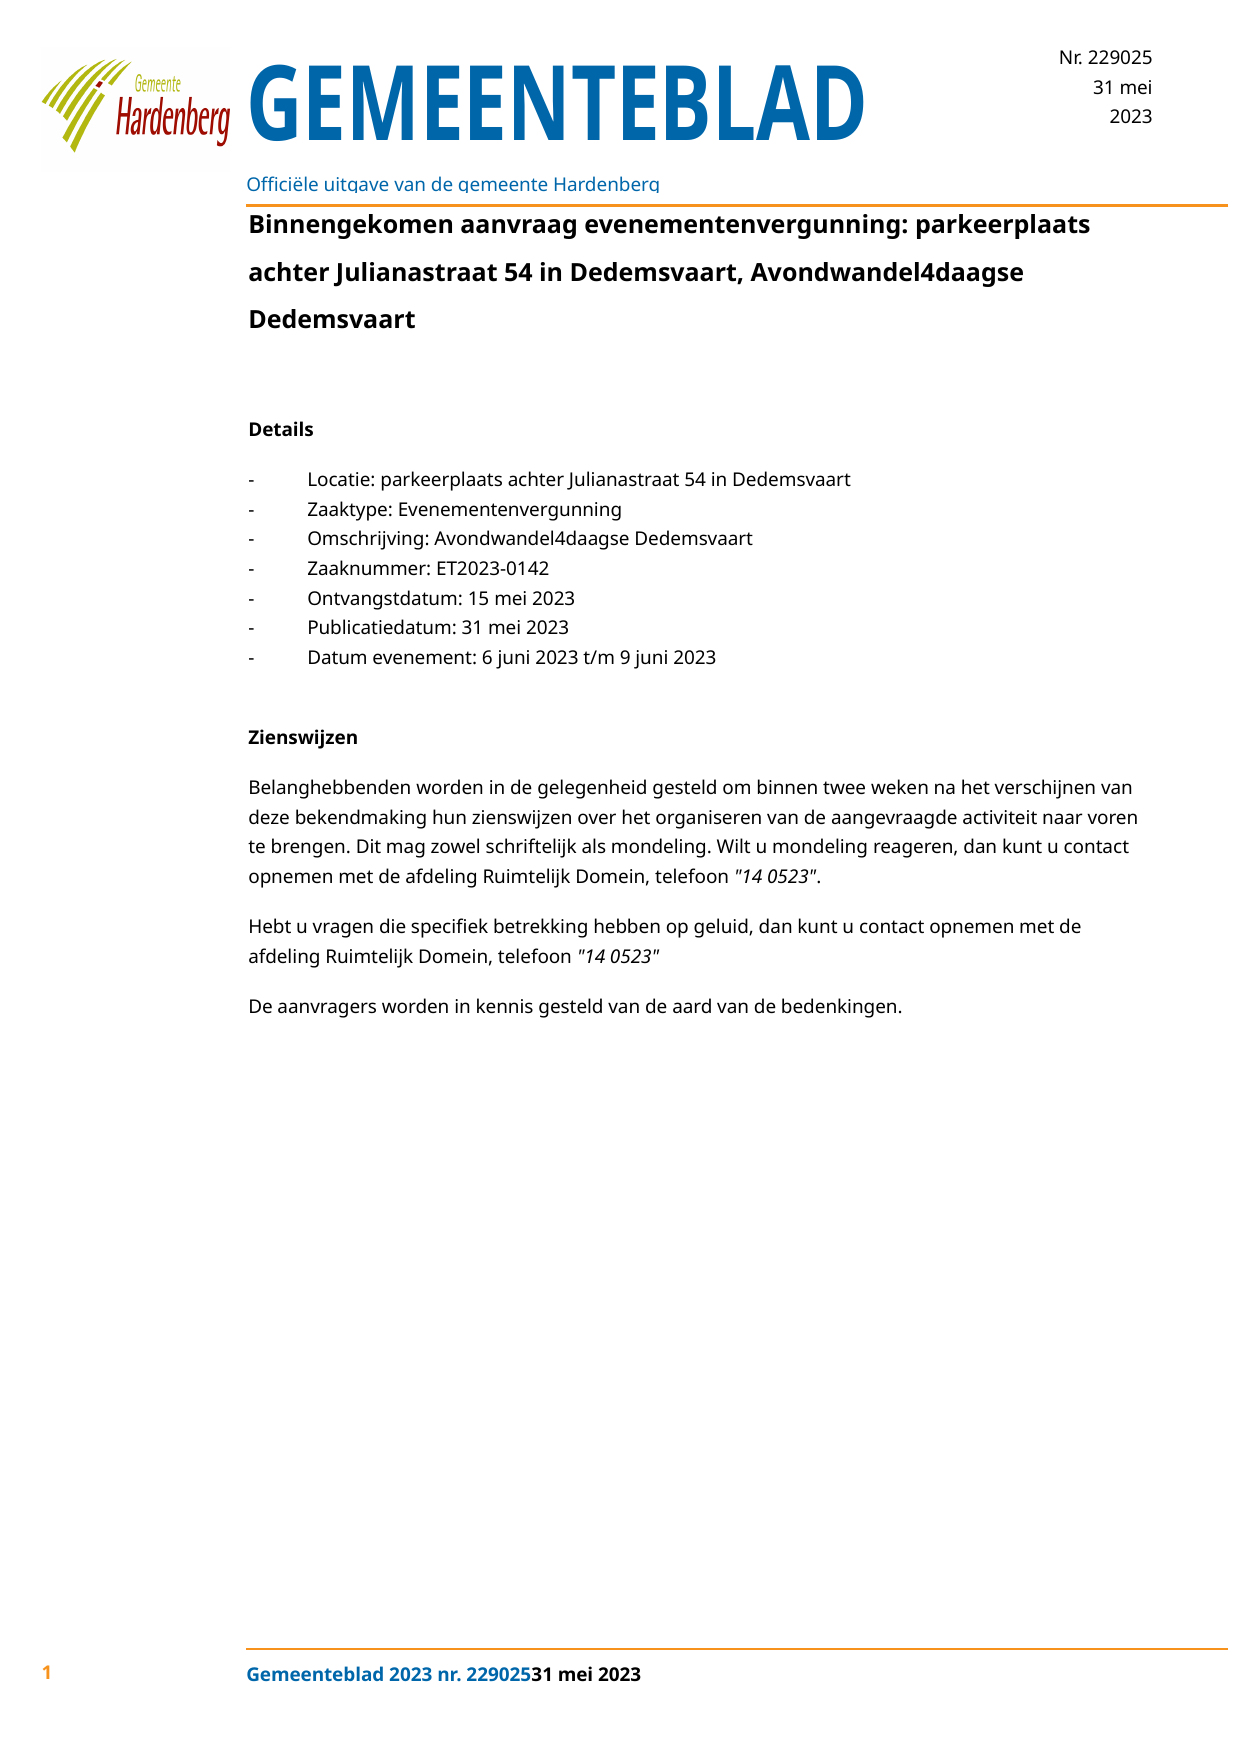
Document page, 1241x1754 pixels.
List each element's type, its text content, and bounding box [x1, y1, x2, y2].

text De aanvragers worden in kennis gesteld van de aard van de bedenkingen. [248, 993, 1152, 1019]
list Zaaktype: Evenementenvergunning [248, 496, 1152, 522]
text Binnengekomen aanvraag evenementenvergunning: parkeerplaats achter Julianastraat 54 in Dedemsvaart, Avondwandel4daagse Dedemsvaart [248, 207, 1152, 336]
text Zienswijzen [248, 724, 1152, 749]
text Hebt u vragen die specifiek betrekking hebben op geluid, dan kunt u contact opnemen met de afdeling Ruimtelijk Domein, telefoon "14 0523" [248, 913, 1152, 969]
text Belanghebbenden worden in de gelegenheid gesteld om binnen twee weken na het verschijnen van deze bekendmaking hun zienswijzen over het organiseren van de aangevraagde activiteit naar voren te brengen. Dit mag zowel schriftelijk als mondeling. Wilt u mondeling reageren, dan kunt u contact opnemen met de afdeling Ruimtelijk Domein, telefoon "14 0523". [248, 774, 1152, 889]
text Details [248, 416, 1152, 442]
picture [41, 47, 231, 172]
list Locatie: parkeerplaats achter Julianastraat 54 in Dedemsvaart [248, 466, 1152, 492]
list Omschrijving: Avondwandel4daagse Dedemsvaart [248, 526, 1152, 551]
list Zaaknummer: ET2023-0142 [248, 555, 1152, 581]
list Publicatiedatum: 31 mei 2023 [248, 614, 1152, 640]
list Datum evenement: 6 juni 2023 t/m 9 juni 2023 [248, 644, 1152, 669]
list Ontvangstdatum: 15 mei 2023 [248, 585, 1152, 610]
